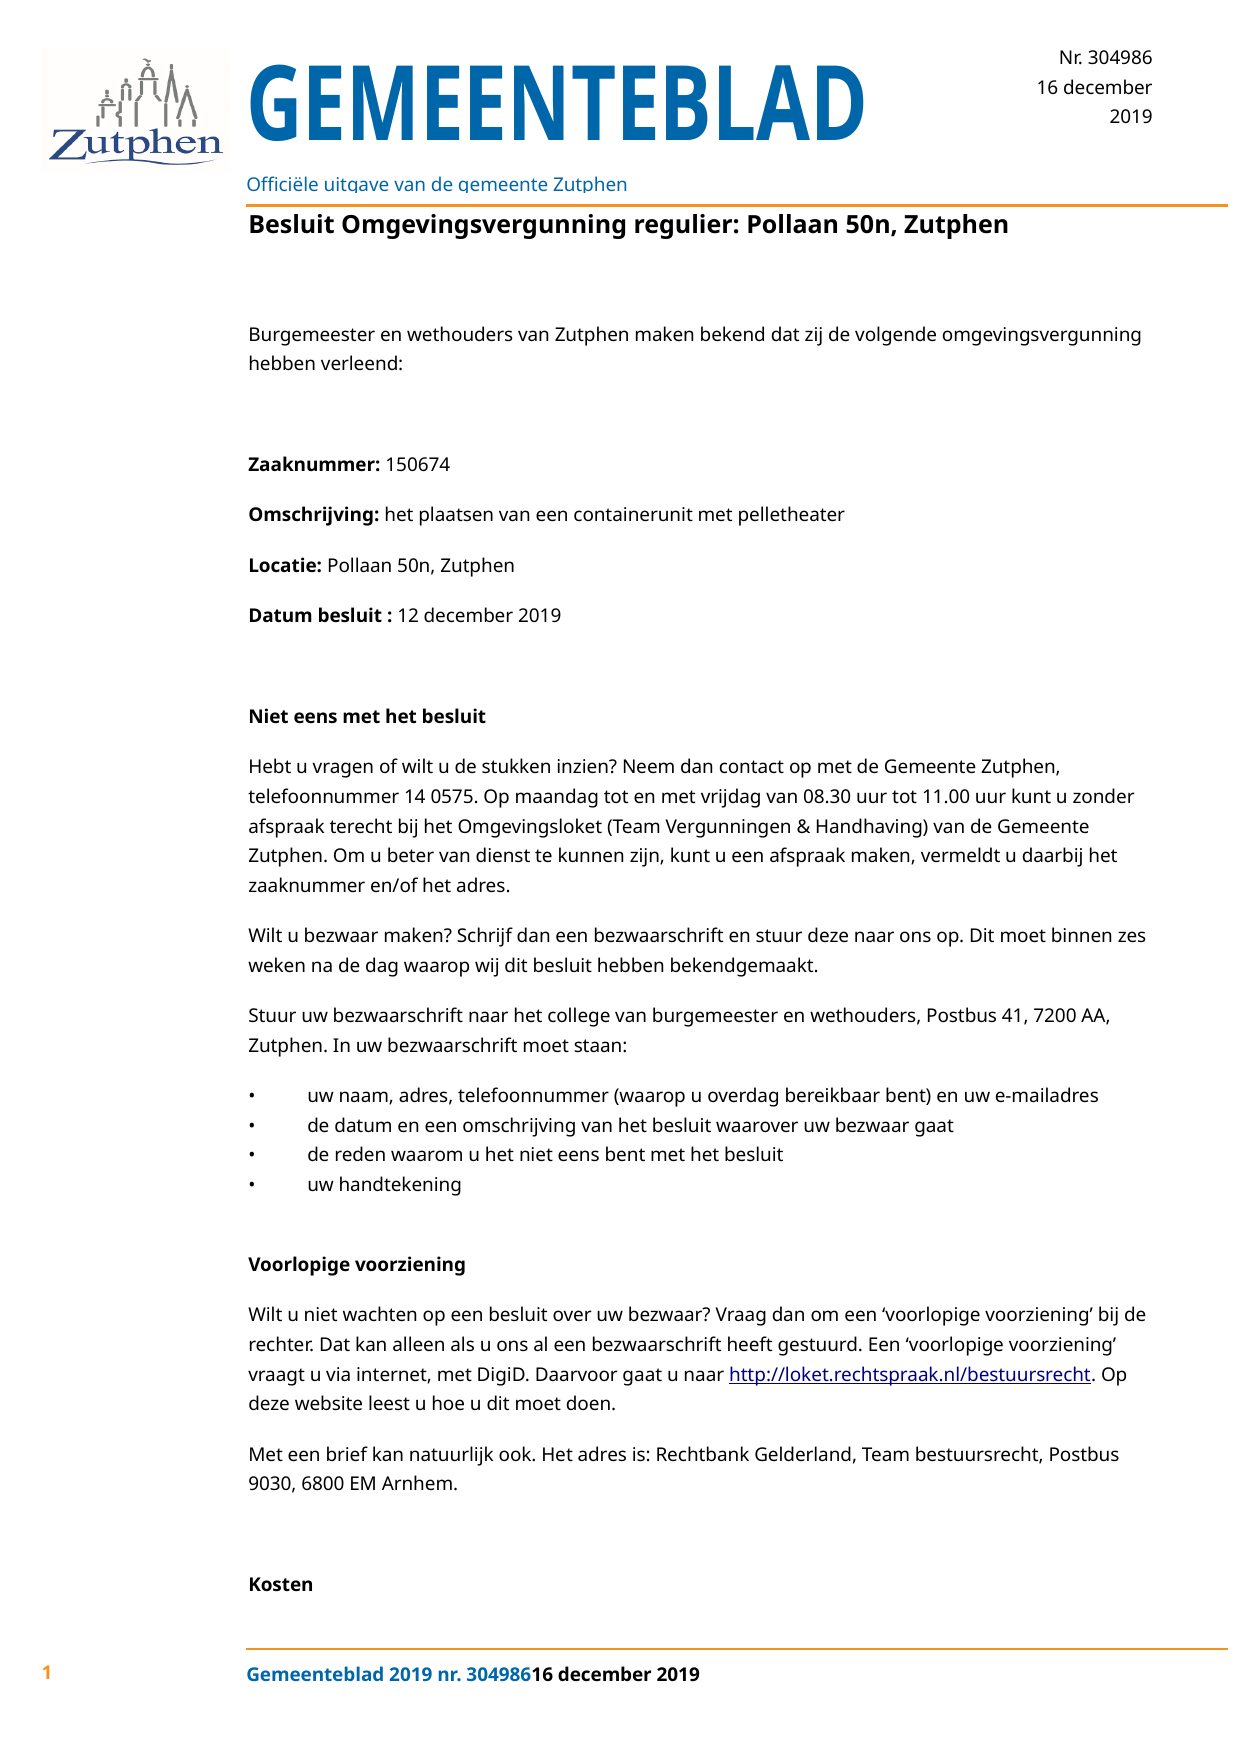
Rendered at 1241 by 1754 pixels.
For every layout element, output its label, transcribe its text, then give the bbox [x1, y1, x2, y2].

text Burgemeester en wethouders van Zutphen maken bekend dat zij de volgende omgevingsvergunning hebben verleend: [248, 321, 1152, 376]
text Zaaknummer: 150674 [248, 451, 1152, 477]
text Met een brief kan natuurlijk ook. Het adres is: Rechtbank Gelderland, Team bestuursrecht, Postbus 9030, 6800 EM Arnhem. [248, 1441, 1152, 1496]
text Wilt u bezwaar maken? Schrijf dan een bezwaarschrift en stuur deze naar ons op. Dit moet binnen zes weken na de dag waarop wij dit besluit hebben bekendgemaakt. [248, 922, 1152, 978]
list de reden waarom u het niet eens bent met het besluit [248, 1142, 1152, 1167]
list de datum en een omschrijving van het besluit waarover uw bezwaar gaat [248, 1112, 1152, 1138]
text Omschrijving: het plaatsen van een containerunit met pelletheater [248, 502, 1152, 527]
list uw handtekening [248, 1171, 1152, 1197]
text Kosten [248, 1571, 1152, 1597]
text Hebt u vragen of wilt u de stukken inzien? Neem dan contact op met de Gemeente Zutphen, telefoonnummer 14 0575. Op maandag tot en met vrijdag van 08.30 uur tot 11.00 uur kunt u zonder afspraak terecht bij het Omgevingsloket (Team Vergunningen & Handhaving) van de Gemeente Zutphen. Om u beter van dienst te kunnen zijn, kunt u een afspraak maken, vermeldt u daarbij het zaaknummer en/of het adres. [248, 754, 1152, 898]
list uw naam, adres, telefoonnummer (waarop u overdag bereikbaar bent) en uw e-mailadres [248, 1082, 1152, 1108]
text Datum besluit : 12 december 2019 [248, 602, 1152, 628]
text Wilt u niet wachten op een besluit over uw bezwaar? Vraag dan om een ‘voorlopige voorziening’ bij de rechter. Dat kan alleen als u ons al een bezwaarschrift heeft gestuurd. Een ‘voorlopige voorziening’ vraagt u via internet, met DigiD. Daarvoor gaat u naar http://loket.rechtspraak.nl/bestuursrecht. Op deze website leest u hoe u dit moet doen. [248, 1302, 1152, 1416]
text Niet eens met het besluit [248, 703, 1152, 729]
text Stuur uw bezwaarschrift naar het college van burgemeester en wethouders, Postbus 41, 7200 AA, Zutphen. In uw bezwaarschrift moet staan: [248, 1002, 1152, 1058]
text Besluit Omgevingsvergunning regulier: Pollaan 50n, Zutphen [248, 207, 1152, 241]
picture [41, 47, 231, 172]
text Locatie: Pollaan 50n, Zutphen [248, 552, 1152, 578]
text Voorlopige voorziening [248, 1251, 1152, 1277]
